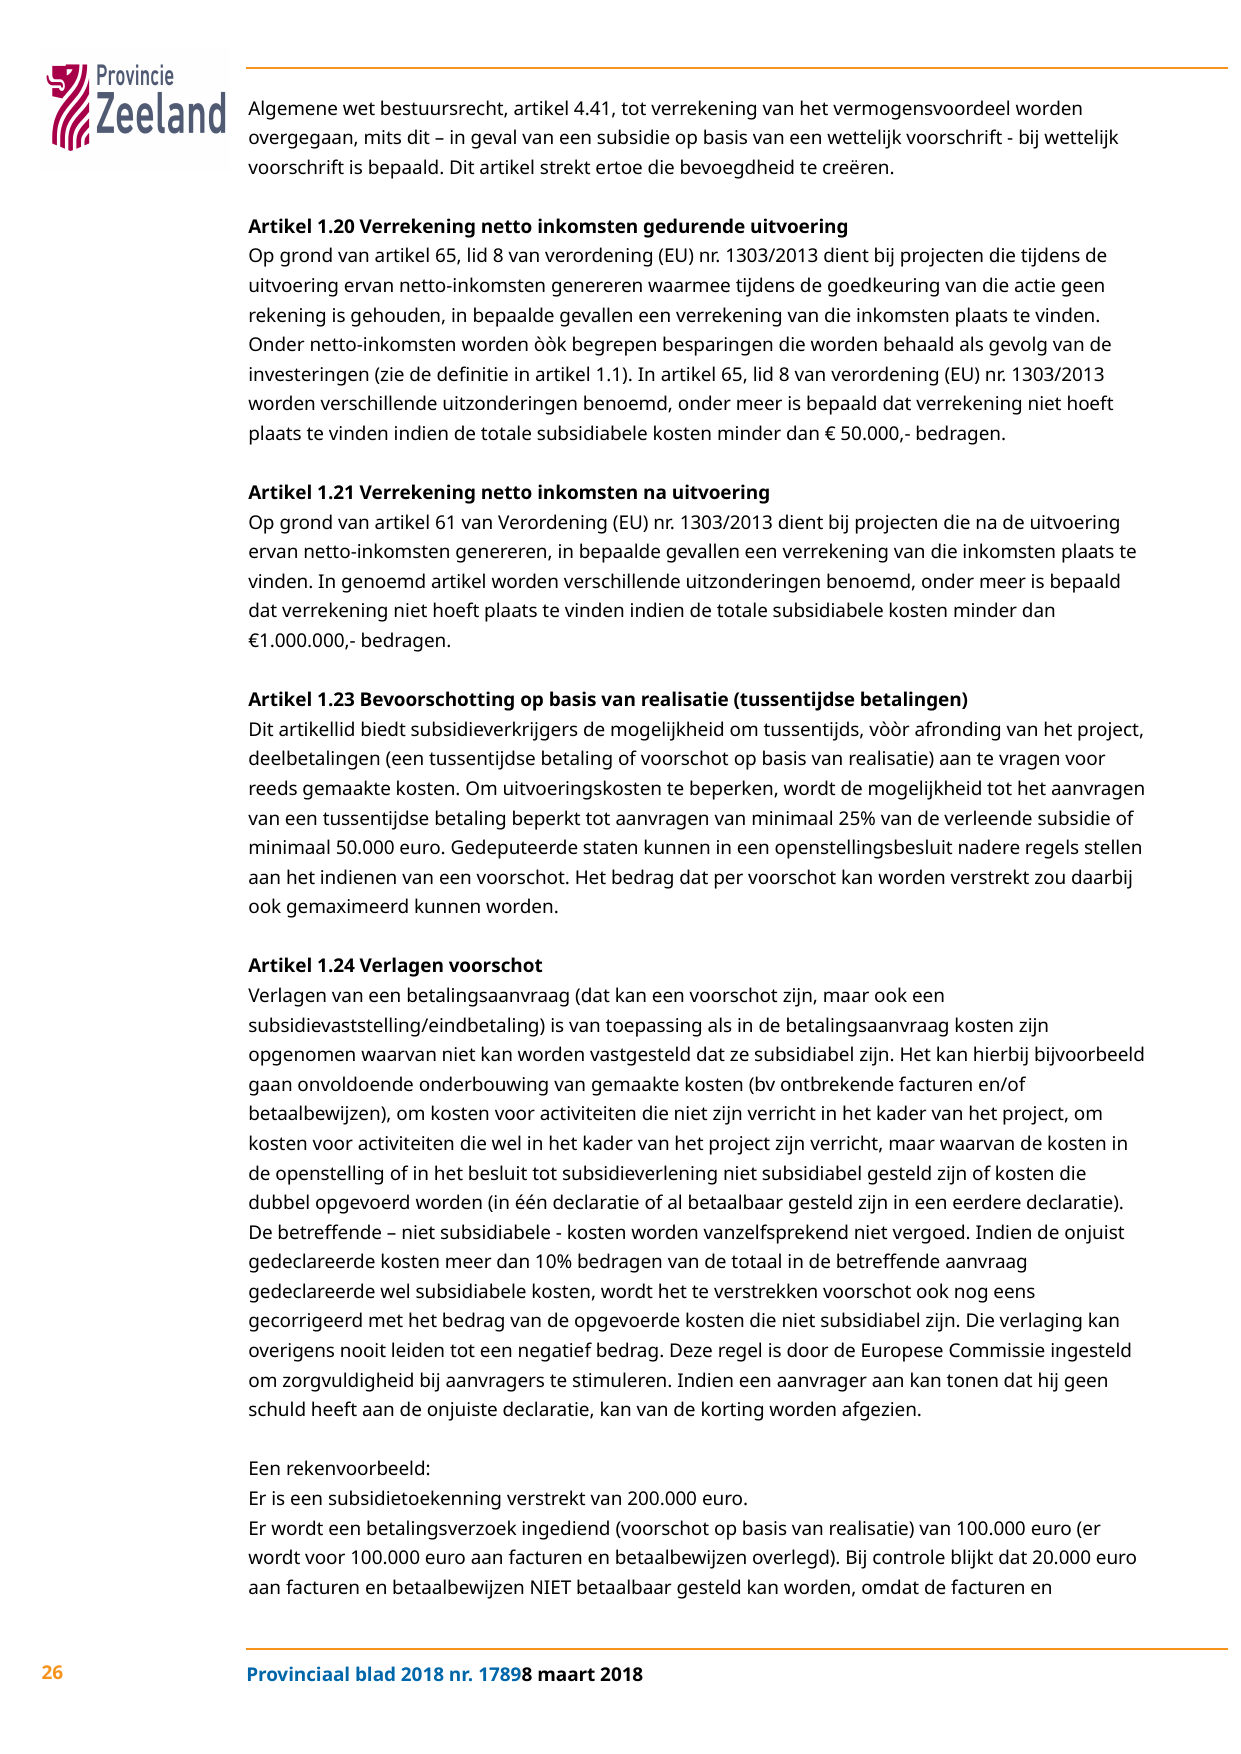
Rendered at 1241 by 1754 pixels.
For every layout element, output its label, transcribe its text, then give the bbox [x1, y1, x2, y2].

text Een rekenvoorbeeld: [248, 1456, 1152, 1481]
text Algemene wet bestuursrecht, artikel 4.41, tot verrekening van het vermogensvoordeel worden overgegaan, mits dit – in geval van een subsidie op basis van een wettelijk voorschrift - bij wettelijk voorschrift is bepaald. Dit artikel strekt ertoe die bevoegdheid te creëren. [248, 95, 1152, 180]
text Op grond van artikel 65, lid 8 van verordening (EU) nr. 1303/2013 dient bij projecten die tijdens de uitvoering ervan netto-inkomsten genereren waarmee tijdens de goedkeuring van die actie geen rekening is gehouden, in bepaalde gevallen een verrekening van die inkomsten plaats te vinden. Onder netto-inkomsten worden òòk begrepen besparingen die worden behaald als gevolg van de investeringen (zie de definitie in artikel 1.1). In artikel 65, lid 8 van verordening (EU) nr. 1303/2013 worden verschillende uitzonderingen benoemd, onder meer is bepaald dat verrekening niet hoeft plaats te vinden indien de totale subsidiabele kosten minder dan € 50.000,- bedragen. [248, 243, 1152, 446]
text Verlagen van een betalingsaanvraag (dat kan een voorschot zijn, maar ook een subsidievaststelling/eindbetaling) is van toepassing als in de betalingsaanvraag kosten zijn opgenomen waarvan niet kan worden vastgesteld dat ze subsidiabel zijn. Het kan hierbij bijvoorbeeld gaan onvoldoende onderbouwing van gemaakte kosten (bv ontbrekende facturen en/of betaalbewijzen), om kosten voor activiteiten die niet zijn verricht in het kader van het project, om kosten voor activiteiten die wel in het kader van het project zijn verricht, maar waarvan de kosten in de openstelling of in het besluit tot subsidieverlening niet subsidiabel gesteld zijn of kosten die dubbel opgevoerd worden (in één declaratie of al betaalbaar gesteld zijn in een eerdere declaratie). De betreffende – niet subsidiabele - kosten worden vanzelfsprekend niet vergoed. Indien de onjuist gedeclareerde kosten meer dan 10% bedragen van de totaal in de betreffende aanvraag gedeclareerde wel subsidiabele kosten, wordt het te verstrekken voorschot ook nog eens gecorrigeerd met het bedrag van de opgevoerde kosten die niet subsidiabel zijn. Die verlaging kan overigens nooit leiden tot een negatief bedrag. Deze regel is door de Europese Commissie ingesteld om zorgvuldigheid bij aanvragers te stimuleren. Indien een aanvrager aan kan tonen dat hij geen schuld heeft aan de onjuiste declaratie, kan van de korting worden afgezien. [248, 982, 1152, 1422]
picture [41, 47, 231, 172]
text Artikel 1.20 Verrekening netto inkomsten gedurende uitvoering [248, 213, 1152, 239]
text Dit artikellid biedt subsidieverkrijgers de mogelijkheid om tussentijds, vòòr afronding van het project, deelbetalingen (een tussentijdse betaling of voorschot op basis van realisatie) aan te vragen voor reeds gemaakte kosten. Om uitvoeringskosten te beperken, wordt de mogelijkheid tot het aanvragen van een tussentijdse betaling beperkt tot aanvragen van minimaal 25% van de verleende subsidie of minimaal 50.000 euro. Gedeputeerde staten kunnen in een openstellingsbesluit nadere regels stellen aan het indienen van een voorschot. Het bedrag dat per voorschot kan worden verstrekt zou daarbij ook gemaximeerd kunnen worden. [248, 716, 1152, 919]
text Artikel 1.23 Bevoorschotting op basis van realisatie (tussentijdse betalingen) [248, 686, 1152, 712]
text Artikel 1.21 Verrekening netto inkomsten na uitvoering [248, 479, 1152, 505]
text Er is een subsidietoekenning verstrekt van 200.000 euro. [248, 1485, 1152, 1511]
text Er wordt een betalingsverzoek ingediend (voorschot op basis van realisatie) van 100.000 euro (er wordt voor 100.000 euro aan facturen en betaalbewijzen overlegd). Bij controle blijkt dat 20.000 euro aan facturen en betaalbewijzen NIET betaalbaar gesteld kan worden, omdat de facturen en [248, 1515, 1152, 1600]
text Artikel 1.24 Verlagen voorschot [248, 953, 1152, 978]
text Op grond van artikel 61 van Verordening (EU) nr. 1303/2013 dient bij projecten die na de uitvoering ervan netto-inkomsten genereren, in bepaalde gevallen een verrekening van die inkomsten plaats te vinden. In genoemd artikel worden verschillende uitzonderingen benoemd, onder meer is bepaald dat verrekening niet hoeft plaats te vinden indien de totale subsidiabele kosten minder dan €1.000.000,- bedragen. [248, 509, 1152, 653]
